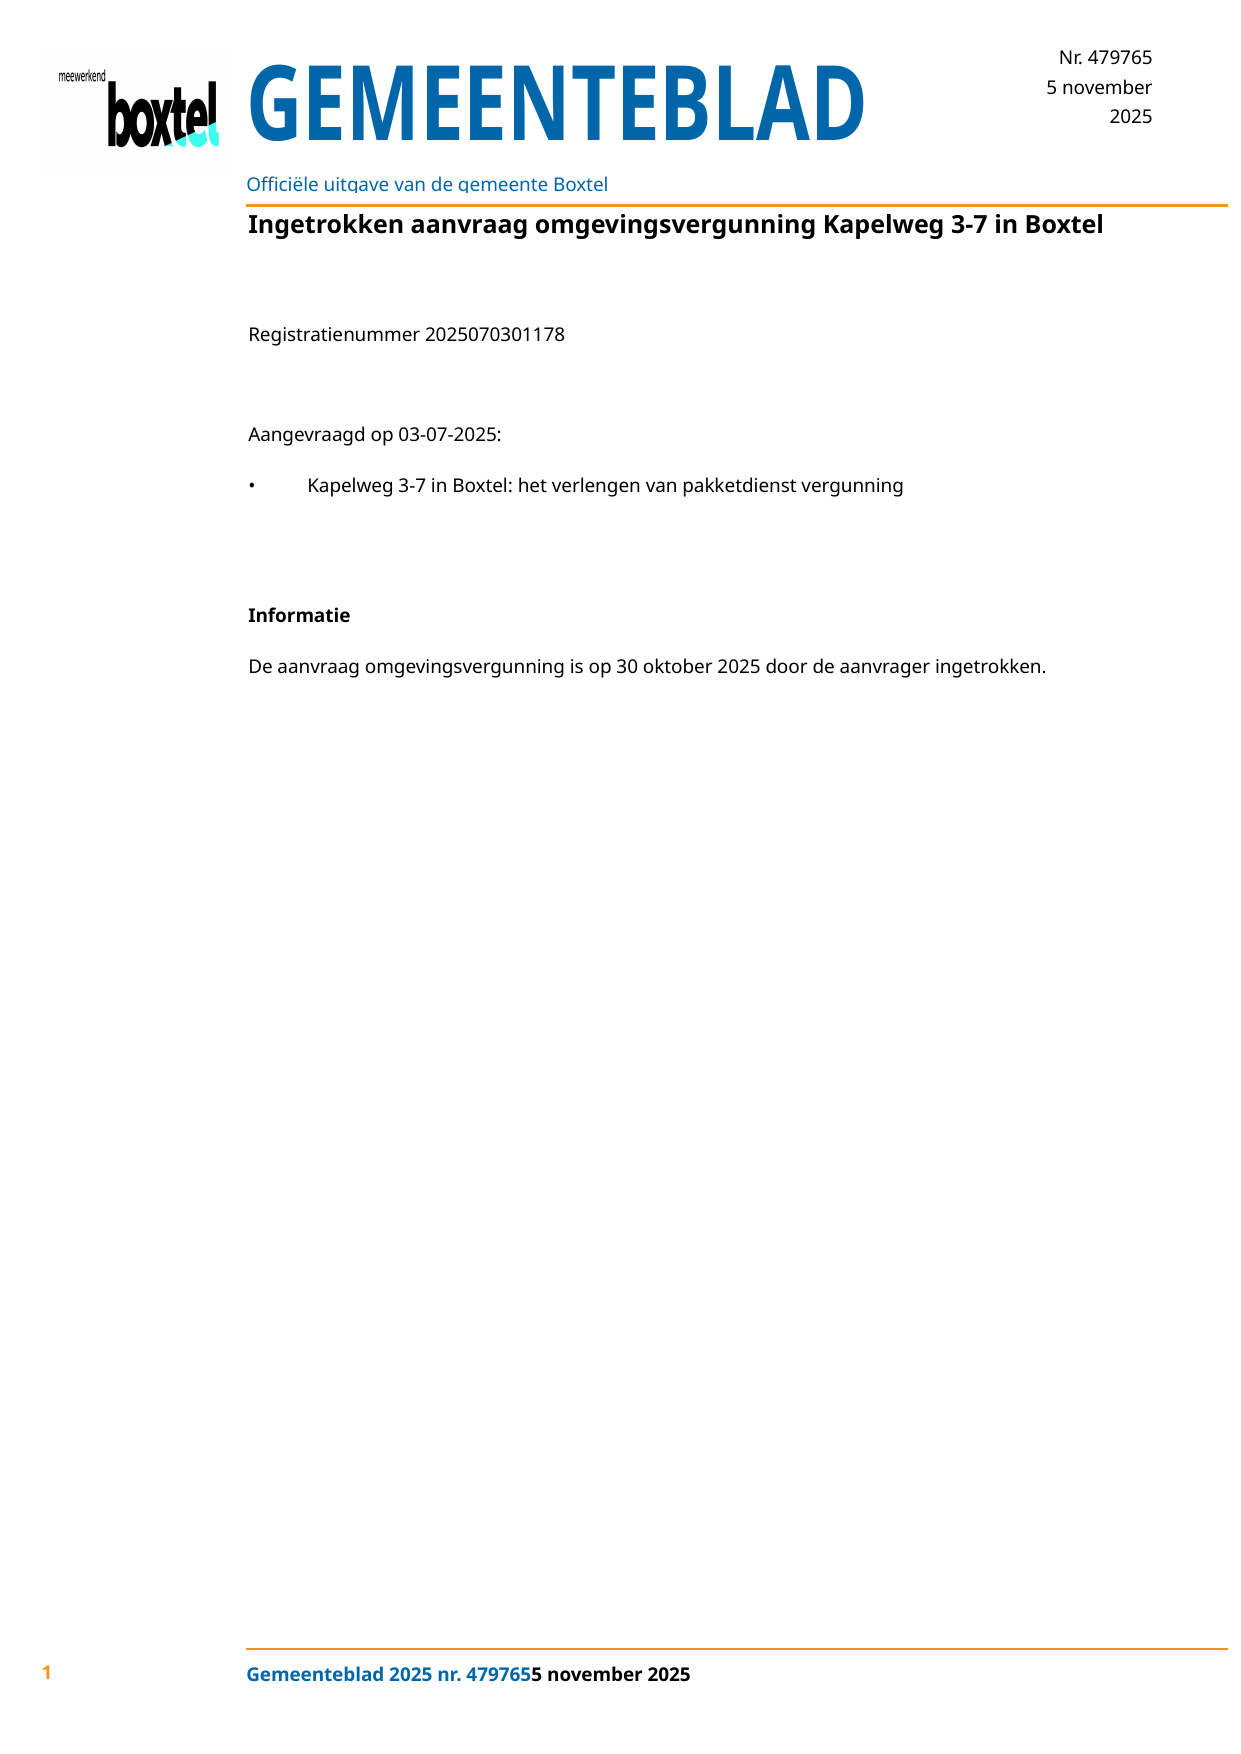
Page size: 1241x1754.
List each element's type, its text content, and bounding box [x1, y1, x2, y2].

picture [41, 47, 231, 172]
text Registratienummer 2025070301178 [248, 321, 1152, 346]
text Ingetrokken aanvraag omgevingsvergunning Kapelweg 3-7 in Boxtel [248, 207, 1152, 241]
list Kapelweg 3-7 in Boxtel: het verlengen van pakketdienst vergunning [248, 472, 1152, 498]
text Aangevraagd op 03-07-2025: [248, 422, 1152, 447]
text De aanvraag omgevingsvergunning is op 30 oktober 2025 door de aanvrager ingetrokken. [248, 653, 1152, 678]
text Informatie [248, 602, 1152, 628]
